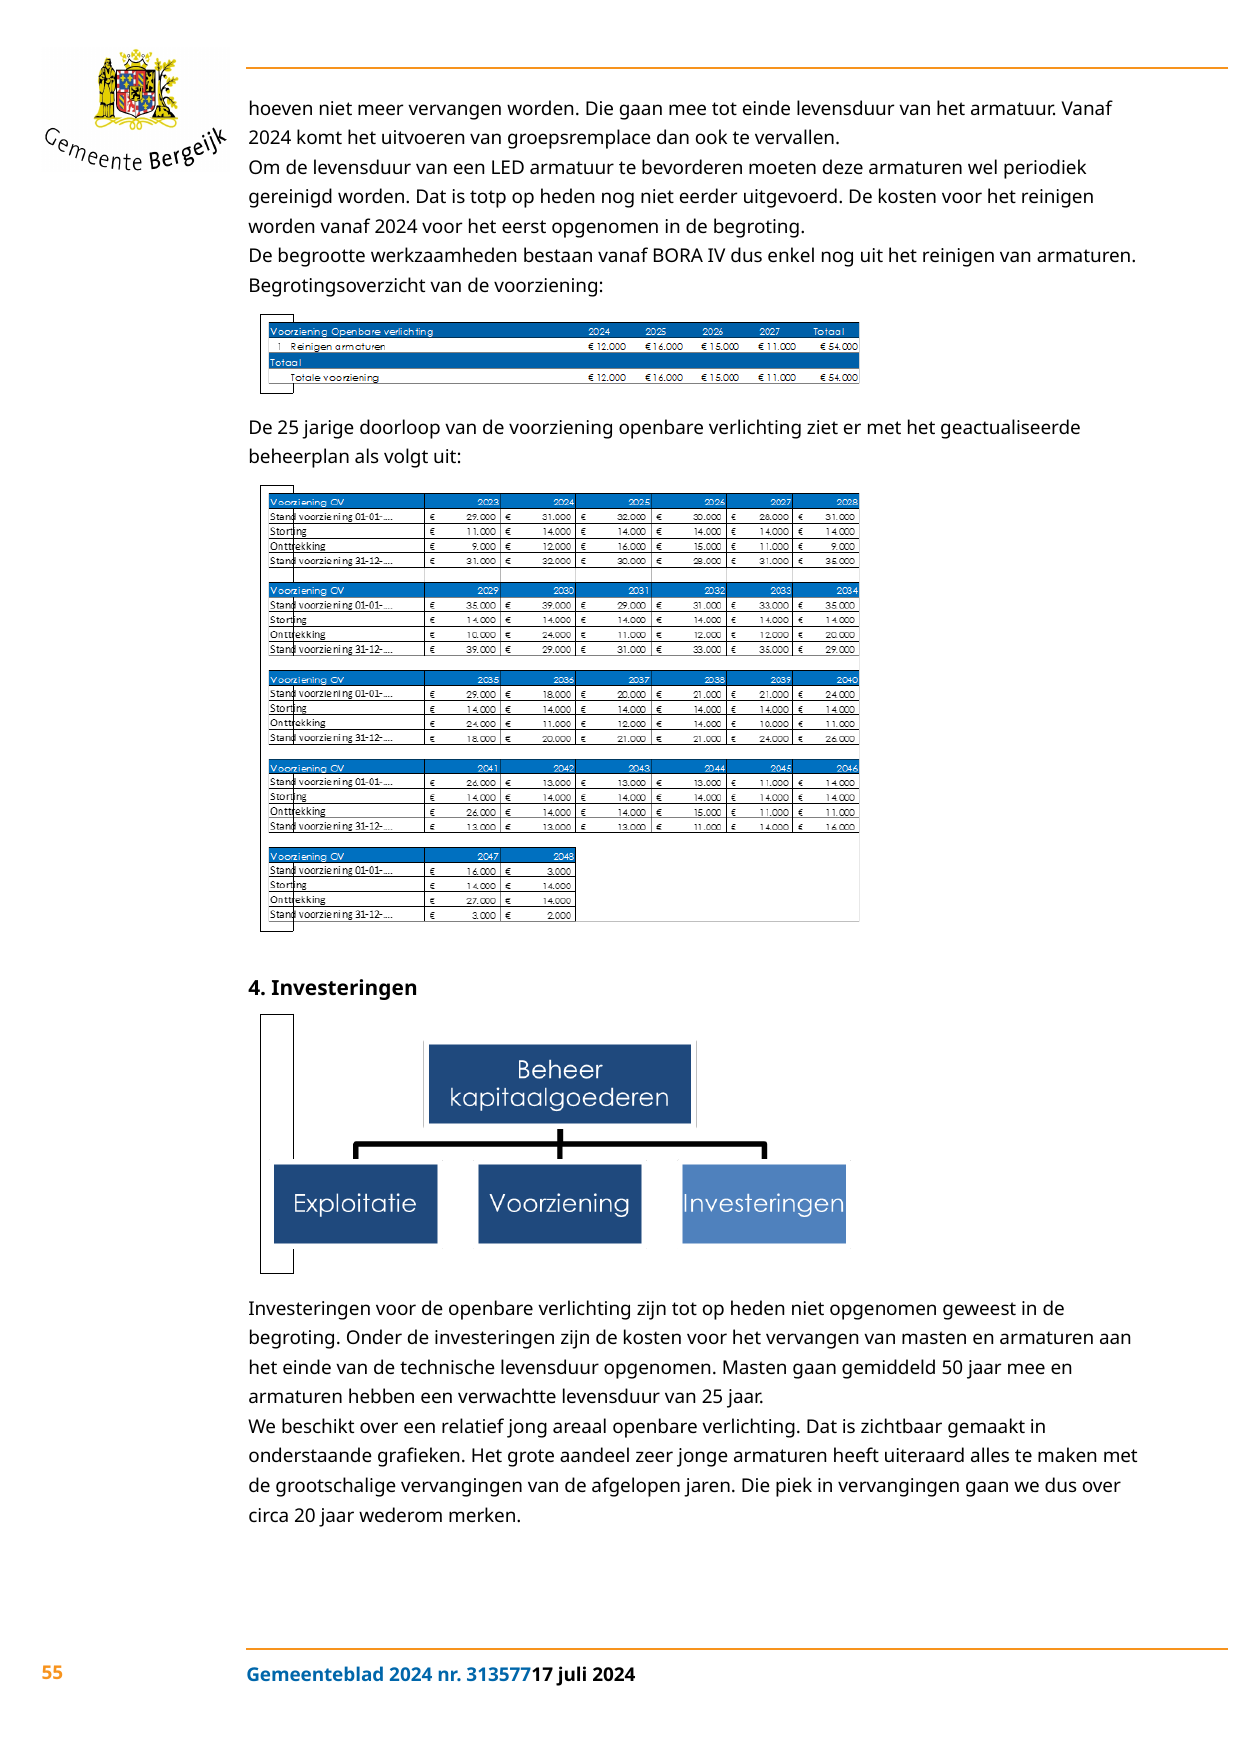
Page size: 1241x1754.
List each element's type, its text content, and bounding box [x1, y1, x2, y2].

text De 25 jarige doorloop van de voorziening openbare verlichting ziet er met het geactualiseerde beheerplan als volgt uit: [248, 414, 1152, 469]
text Om de levensduur van een LED armatuur te bevorderen moeten deze armaturen wel periodiek gereinigd worden. Dat is totp op heden nog niet eerder uitgevoerd. De kosten voor het reinigen worden vanaf 2024 voor het eerst opgenomen in de begroting. [248, 154, 1152, 239]
picture [268, 493, 860, 922]
text hoeven niet meer vervangen worden. Die gaan mee tot einde levensduur van het armatuur. Vanaf 2024 komt het uitvoeren van groepsremplace dan ook te vervallen. [248, 95, 1152, 150]
text Investeringen voor de openbare verlichting zijn tot op heden niet opgenomen geweest in de begroting. Onder de investeringen zijn de kosten voor het vervangen van masten en armaturen aan het einde van de technische levensduur opgenomen. Masten gaan gemiddeld 50 jaar mee en armaturen hebben een verwachtte levensduur van 25 jaar. [248, 1295, 1152, 1409]
text De begrootte werkzaamheden bestaan vanaf BORA IV dus enkel nog uit het reinigen van armaturen. [248, 243, 1152, 268]
picture [268, 1022, 860, 1265]
picture [268, 322, 860, 384]
picture [41, 47, 231, 172]
text We beschikt over een relatief jong areaal openbare verlichting. Dat is zichtbaar gemaakt in onderstaande grafieken. Het grote aandeel zeer jonge armaturen heeft uiteraard alles te maken met de grootschalige vervangingen van de afgelopen jaren. Die piek in vervangingen gaan we dus over circa 20 jaar wederom merken. [248, 1413, 1152, 1528]
text 4. Investeringen [248, 973, 1152, 1002]
text Begrotingsoverzicht van de voorziening: [248, 272, 1152, 298]
